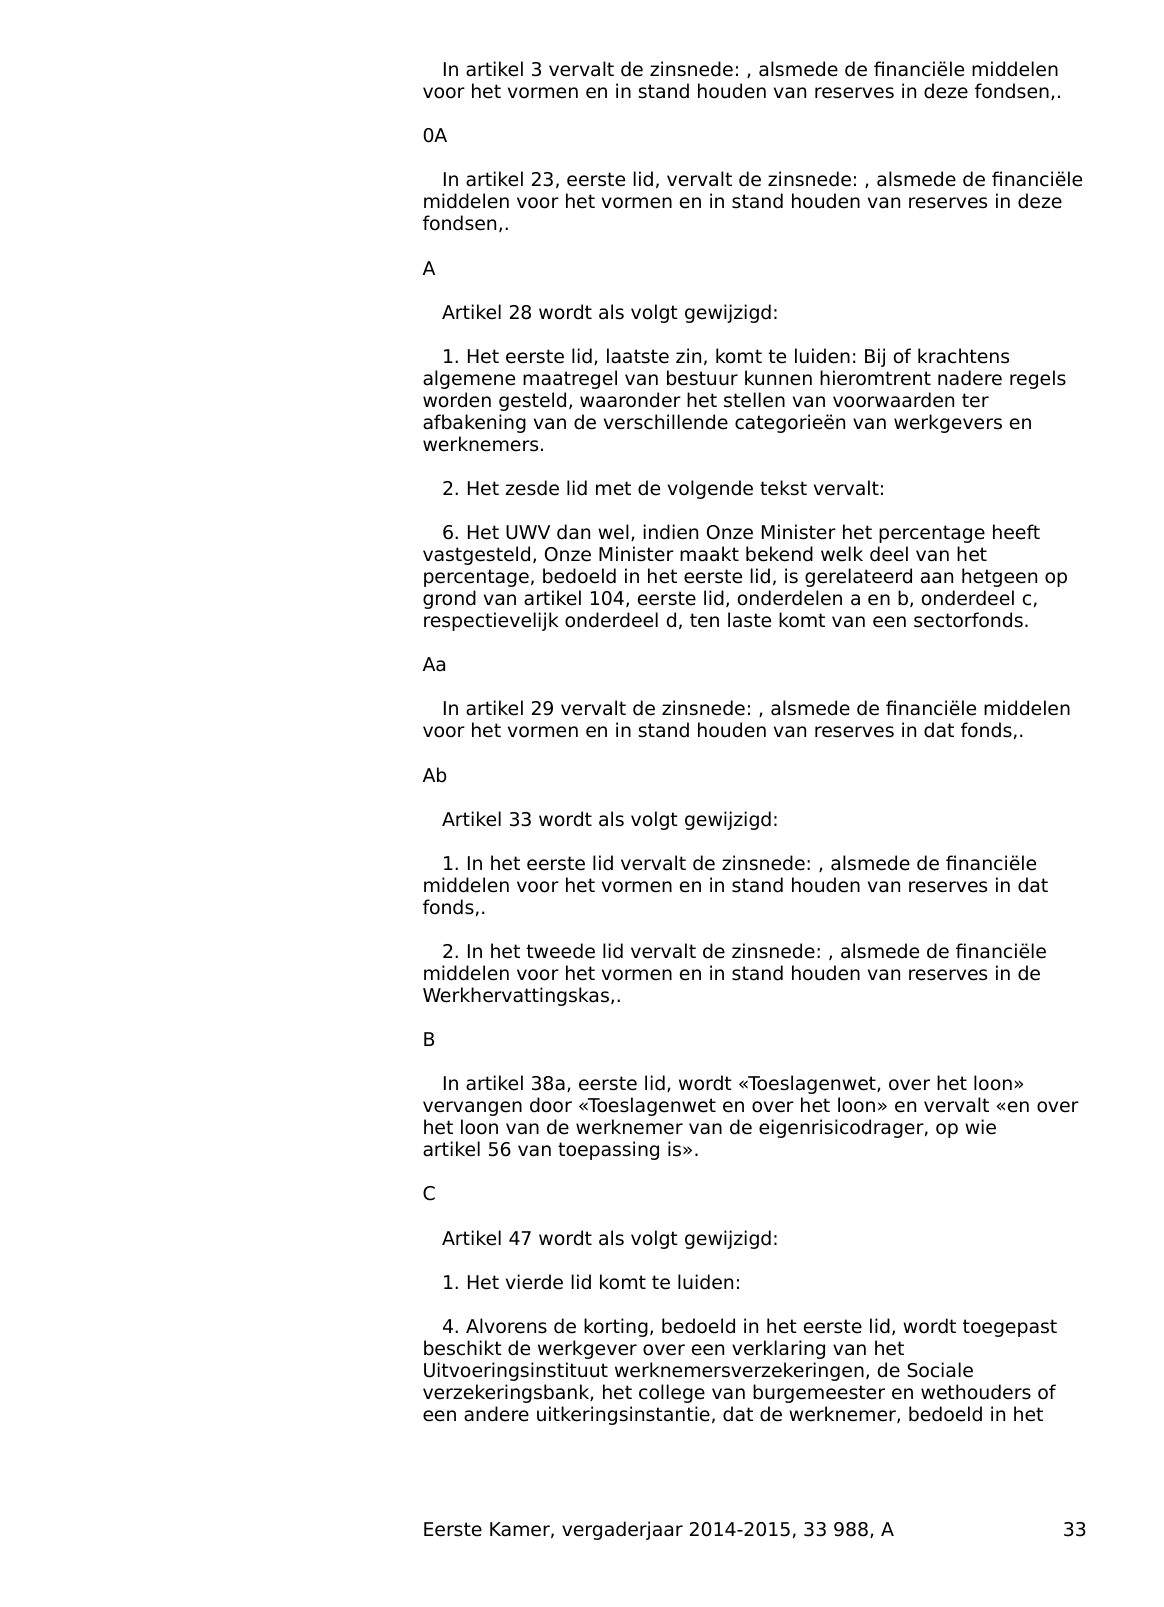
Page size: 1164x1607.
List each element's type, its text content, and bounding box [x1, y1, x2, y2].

text 1. In het eerste lid vervalt de zinsnede: , alsmede de financiële middelen voor het vormen en in stand houden van reserves in dat fonds,. [422, 853, 1087, 919]
text Artikel 28 wordt als volgt gewijzigd: [422, 302, 1087, 324]
text 2. Het zesde lid met de volgende tekst vervalt: [422, 478, 1087, 500]
text In artikel 23, eerste lid, vervalt de zinsnede: , alsmede de financiële middelen voor het vormen en in stand houden van reserves in deze fondsen,. [422, 169, 1087, 235]
text Aa [422, 654, 1087, 676]
text A [422, 257, 1087, 279]
text Artikel 33 wordt als volgt gewijzigd: [422, 809, 1087, 831]
text 4. Alvorens de korting, bedoeld in het eerste lid, wordt toegepast beschikt de werkgever over een verklaring van het Uitvoeringsinstituut werknemersverzekeringen, de Sociale verzekeringsbank, het college van burgemeester en wethouders of een andere uitkeringsinstantie, dat de werknemer, bedoeld in het [422, 1316, 1087, 1426]
text 2. In het tweede lid vervalt de zinsnede: , alsmede de financiële middelen voor het vormen en in stand houden van reserves in de Werkhervattingskas,. [422, 941, 1087, 1007]
text 0A [422, 125, 1087, 147]
text B [422, 1029, 1087, 1051]
text 6. Het UWV dan wel, indien Onze Minister het percentage heeft vastgesteld, Onze Minister maakt bekend welk deel van het percentage, bedoeld in het eerste lid, is gerelateerd aan hetgeen op grond van artikel 104, eerste lid, onderdelen a en b, onderdeel c, respectievelijk onderdeel d, ten laste komt van een sectorfonds. [422, 522, 1087, 632]
text C [422, 1183, 1087, 1205]
text 1. Het eerste lid, laatste zin, komt te luiden: Bij of krachtens algemene maatregel van bestuur kunnen hieromtrent nadere regels worden gesteld, waaronder het stellen van voorwaarden ter afbakening van de verschillende categorieën van werkgevers en werknemers. [422, 346, 1087, 456]
text In artikel 3 vervalt de zinsnede: , alsmede de financiële middelen voor het vormen en in stand houden van reserves in deze fondsen,. [422, 59, 1087, 103]
text 1. Het vierde lid komt te luiden: [422, 1272, 1087, 1294]
text In artikel 29 vervalt de zinsnede: , alsmede de financiële middelen voor het vormen en in stand houden van reserves in dat fonds,. [422, 698, 1087, 742]
text Ab [422, 764, 1087, 786]
text Artikel 47 wordt als volgt gewijzigd: [422, 1227, 1087, 1249]
text In artikel 38a, eerste lid, wordt «Toeslagenwet, over het loon» vervangen door «Toeslagenwet en over het loon» en vervalt «en over het loon van de werknemer van de eigenrisicodrager, op wie artikel 56 van toepassing is». [422, 1073, 1087, 1161]
